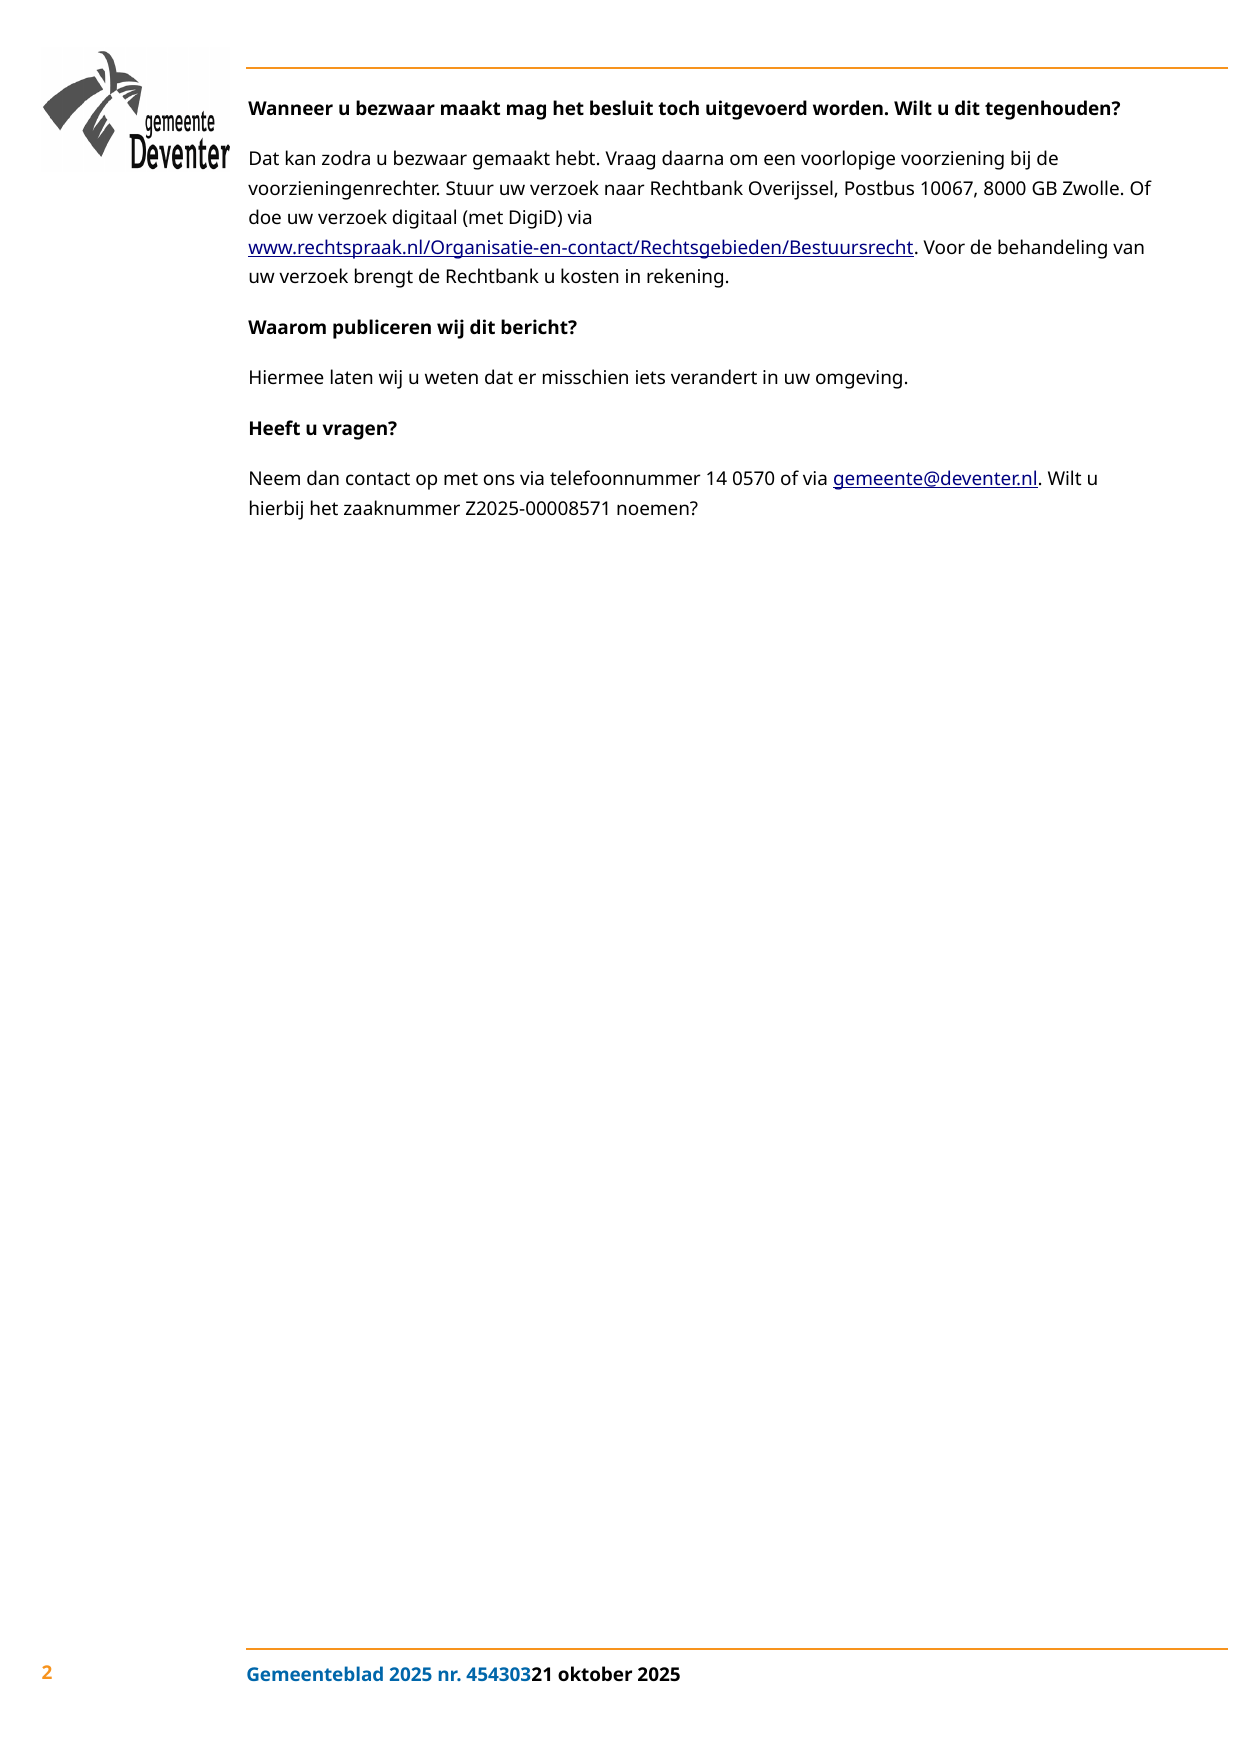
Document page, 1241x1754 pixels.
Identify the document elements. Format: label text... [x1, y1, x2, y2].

picture [41, 47, 231, 172]
text Waarom publiceren wij dit bericht? [248, 314, 1152, 340]
text Heeft u vragen? [248, 415, 1152, 441]
text Neem dan contact op met ons via telefoonnummer 14 0570 of via gemeente@deventer.nl. Wilt u hierbij het zaaknummer Z2025-00008571 noemen? [248, 465, 1152, 521]
text Wanneer u bezwaar maakt mag het besluit toch uitgevoerd worden. Wilt u dit tegenhouden? [248, 95, 1152, 121]
text Dat kan zodra u bezwaar gemaakt hebt. Vraag daarna om een voorlopige voorziening bij de voorzieningenrechter. Stuur uw verzoek naar Rechtbank Overijssel, Postbus 10067, 8000 GB Zwolle. Of doe uw verzoek digitaal (met DigiD) via www.rechtspraak.nl/Organisatie-en-contact/Rechtsgebieden/Bestuursrecht. Voor de behandeling van uw verzoek brengt de Rechtbank u kosten in rekening. [248, 145, 1152, 289]
text Hiermee laten wij u weten dat er misschien iets verandert in uw omgeving. [248, 364, 1152, 390]
